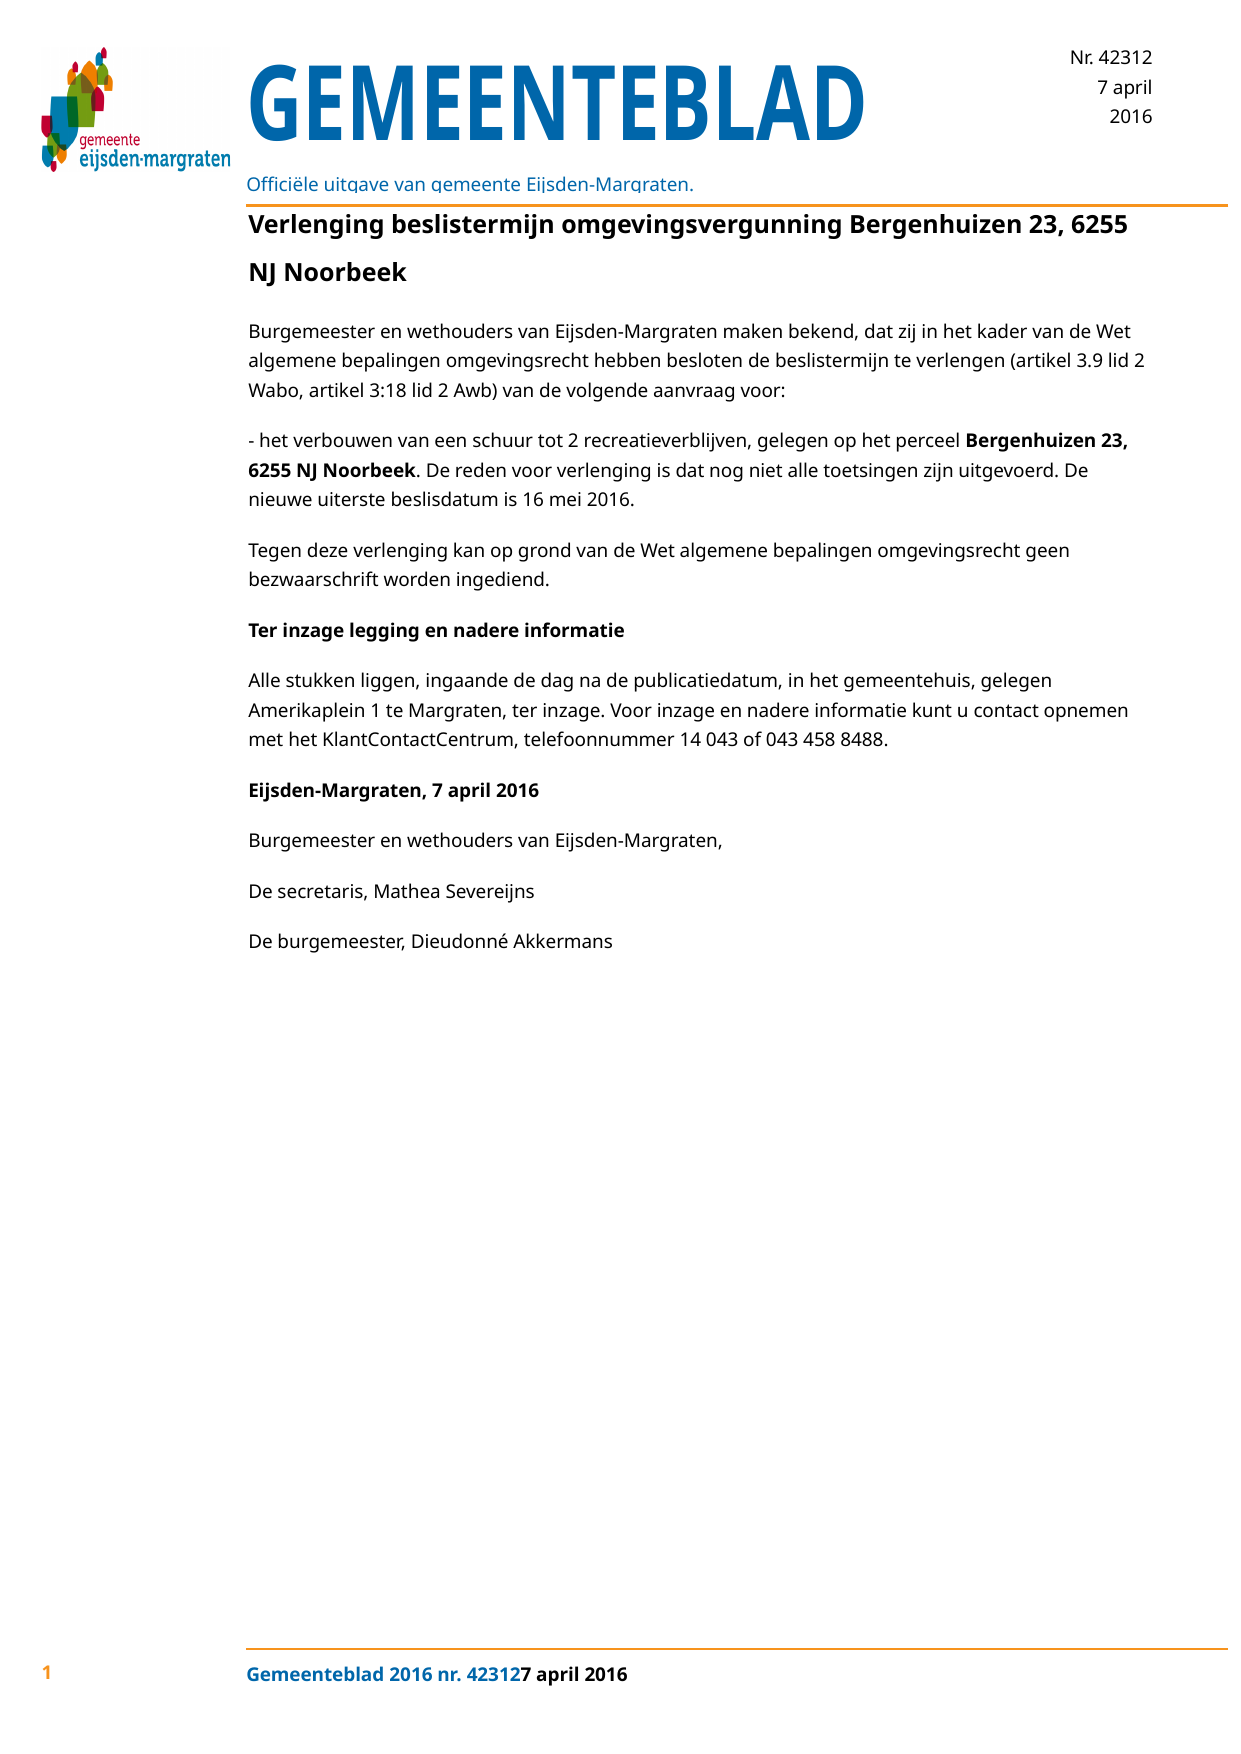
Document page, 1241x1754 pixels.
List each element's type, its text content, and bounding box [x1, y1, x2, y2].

text Eijsden-Margraten, 7 april 2016 [248, 777, 1152, 803]
text De secretaris, Mathea Severeijns [248, 878, 1152, 904]
text Burgemeester en wethouders van Eijsden-Margraten maken bekend, dat zij in het kader van de Wet algemene bepalingen omgevingsrecht hebben besloten de beslistermijn te verlengen (artikel 3.9 lid 2 Wabo, artikel 3:18 lid 2 Awb) van de volgende aanvraag voor: [248, 318, 1152, 403]
text Alle stukken liggen, ingaande de dag na de publicatiedatum, in het gemeentehuis, gelegen Amerikaplein 1 te Margraten, ter inzage. Voor inzage en nadere informatie kunt u contact opnemen met het KlantContactCentrum, telefoonnummer 14 043 of 043 458 8488. [248, 667, 1152, 752]
text Tegen deze verlenging kan op grond van de Wet algemene bepalingen omgevingsrecht geen bezwaarschrift worden ingediend. [248, 537, 1152, 592]
text Verlenging beslistermijn omgevingsvergunning Bergenhuizen 23, 6255 NJ Noorbeek [248, 207, 1152, 288]
text Ter inzage legging en nadere informatie [248, 617, 1152, 643]
text Burgemeester en wethouders van Eijsden-Margraten, [248, 827, 1152, 853]
picture [41, 47, 231, 172]
text - het verbouwen van een schuur tot 2 recreatieverblijven, gelegen op het perceel Bergenhuizen 23, 6255 NJ Noorbeek. De reden voor verlenging is dat nog niet alle toetsingen zijn uitgevoerd. De nieuwe uiterste beslisdatum is 16 mei 2016. [248, 427, 1152, 512]
text De burgemeester, Dieudonné Akkermans [248, 928, 1152, 954]
